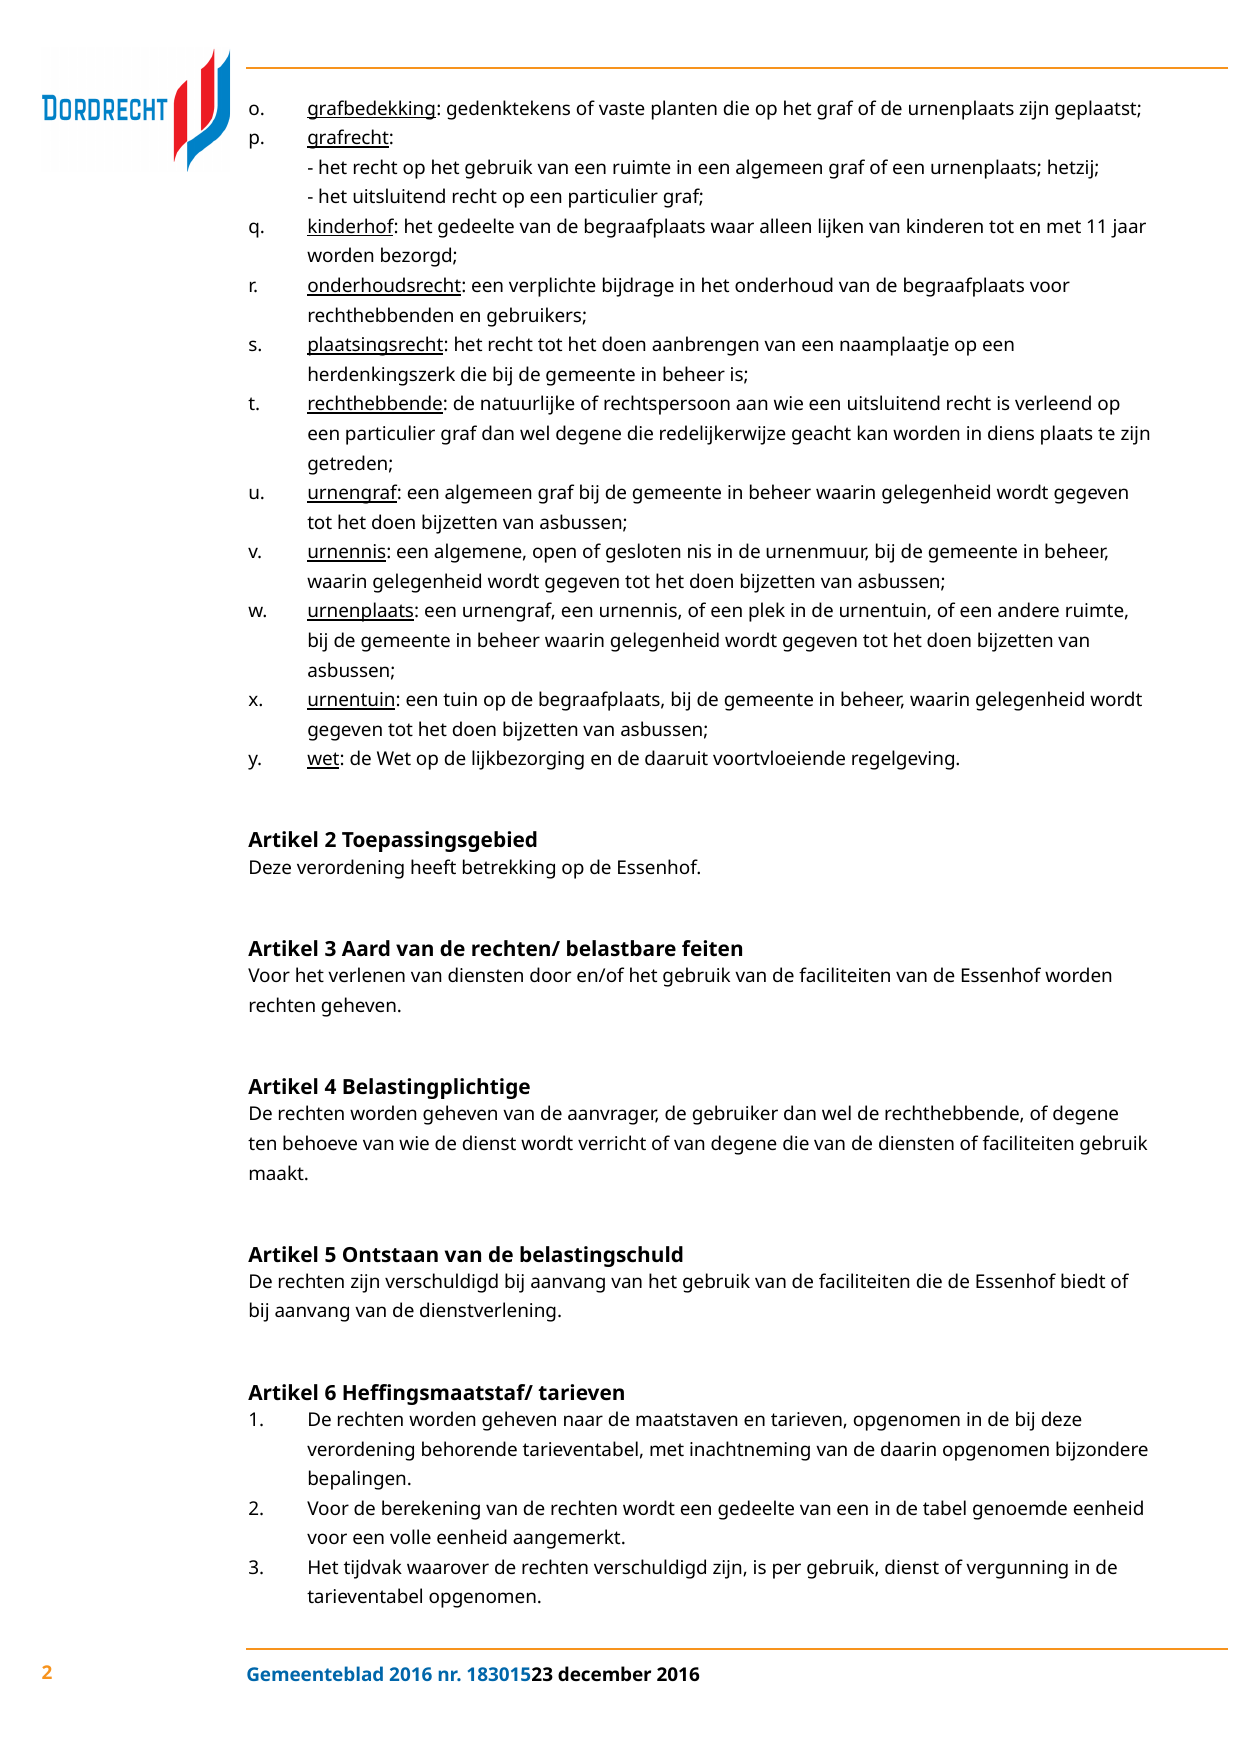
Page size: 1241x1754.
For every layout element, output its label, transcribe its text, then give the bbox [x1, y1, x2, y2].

text Deze verordening heeft betrekking op de Essenhof. [248, 854, 1152, 880]
list - het recht op het gebruik van een ruimte in een algemeen graf of een urnenplaats; hetzij; [248, 154, 1152, 180]
list urnennis: een algemene, open of gesloten nis in de urnenmuur, bij de gemeente in beheer, waarin gelegenheid wordt gegeven tot het doen bijzetten van asbussen; [248, 538, 1152, 594]
text De rechten worden geheven van de aanvrager, de gebruiker dan wel de rechthebbende, of degene ten behoeve van wie de dienst wordt verricht of van degene die van de diensten of faciliteiten gebruik maakt. [248, 1101, 1152, 1185]
list De rechten worden geheven naar de maatstaven en tarieven, opgenomen in de bij deze verordening behorende tarieventabel, met inachtneming van de daarin opgenomen bijzondere bepalingen. [248, 1406, 1152, 1491]
list grafbedekking: gedenktekens of vaste planten die op het graf of de urnenplaats zijn geplaatst; [248, 95, 1152, 121]
list wet: de Wet op de lijkbezorging en de daaruit voortvloeiende regelgeving. [248, 746, 1152, 771]
text Artikel 3 Aard van de rechten/ belastbare feiten [248, 934, 1152, 962]
list - het uitsluitend recht op een particulier graf; [248, 183, 1152, 209]
list rechthebbende: de natuurlijke of rechtspersoon aan wie een uitsluitend recht is verleend op een particulier graf dan wel degene die redelijkerwijze geacht kan worden in diens plaats te zijn getreden; [248, 391, 1152, 476]
text De rechten zijn verschuldigd bij aanvang van het gebruik van de faciliteiten die de Essenhof biedt of bij aanvang van de dienstverlening. [248, 1268, 1152, 1323]
text Artikel 2 Toepassingsgebied [248, 826, 1152, 854]
text Voor het verlenen van diensten door en/of het gebruik van de faciliteiten van de Essenhof worden rechten geheven. [248, 962, 1152, 1018]
picture [41, 47, 231, 172]
list grafrecht: [248, 124, 1152, 150]
list urnentuin: een tuin op de begraafplaats, bij de gemeente in beheer, waarin gelegenheid wordt gegeven tot het doen bijzetten van asbussen; [248, 686, 1152, 742]
list Voor de berekening van de rechten wordt een gedeelte van een in de tabel genoemde eenheid voor een volle eenheid aangemerkt. [248, 1495, 1152, 1550]
list urnengraf: een algemeen graf bij de gemeente in beheer waarin gelegenheid wordt gegeven tot het doen bijzetten van asbussen; [248, 479, 1152, 535]
list plaatsingsrecht: het recht tot het doen aanbrengen van een naamplaatje op een herdenkingszerk die bij de gemeente in beheer is; [248, 331, 1152, 387]
text Artikel 4 Belastingplichtige [248, 1072, 1152, 1101]
text Artikel 5 Ontstaan van de belastingschuld [248, 1240, 1152, 1268]
list urnenplaats: een urnengraf, een urnennis, of een plek in de urnentuin, of een andere ruimte, bij de gemeente in beheer waarin gelegenheid wordt gegeven tot het doen bijzetten van asbussen; [248, 598, 1152, 683]
text Artikel 6 Heffingsmaatstaf/ tarieven [248, 1378, 1152, 1406]
list Het tijdvak waarover de rechten verschuldigd zijn, is per gebruik, dienst of vergunning in de tarieventabel opgenomen. [248, 1554, 1152, 1609]
list onderhoudsrecht: een verplichte bijdrage in het onderhoud van de begraafplaats voor rechthebbenden en gebruikers; [248, 272, 1152, 328]
list kinderhof: het gedeelte van de begraafplaats waar alleen lijken van kinderen tot en met 11 jaar worden bezorgd; [248, 213, 1152, 268]
